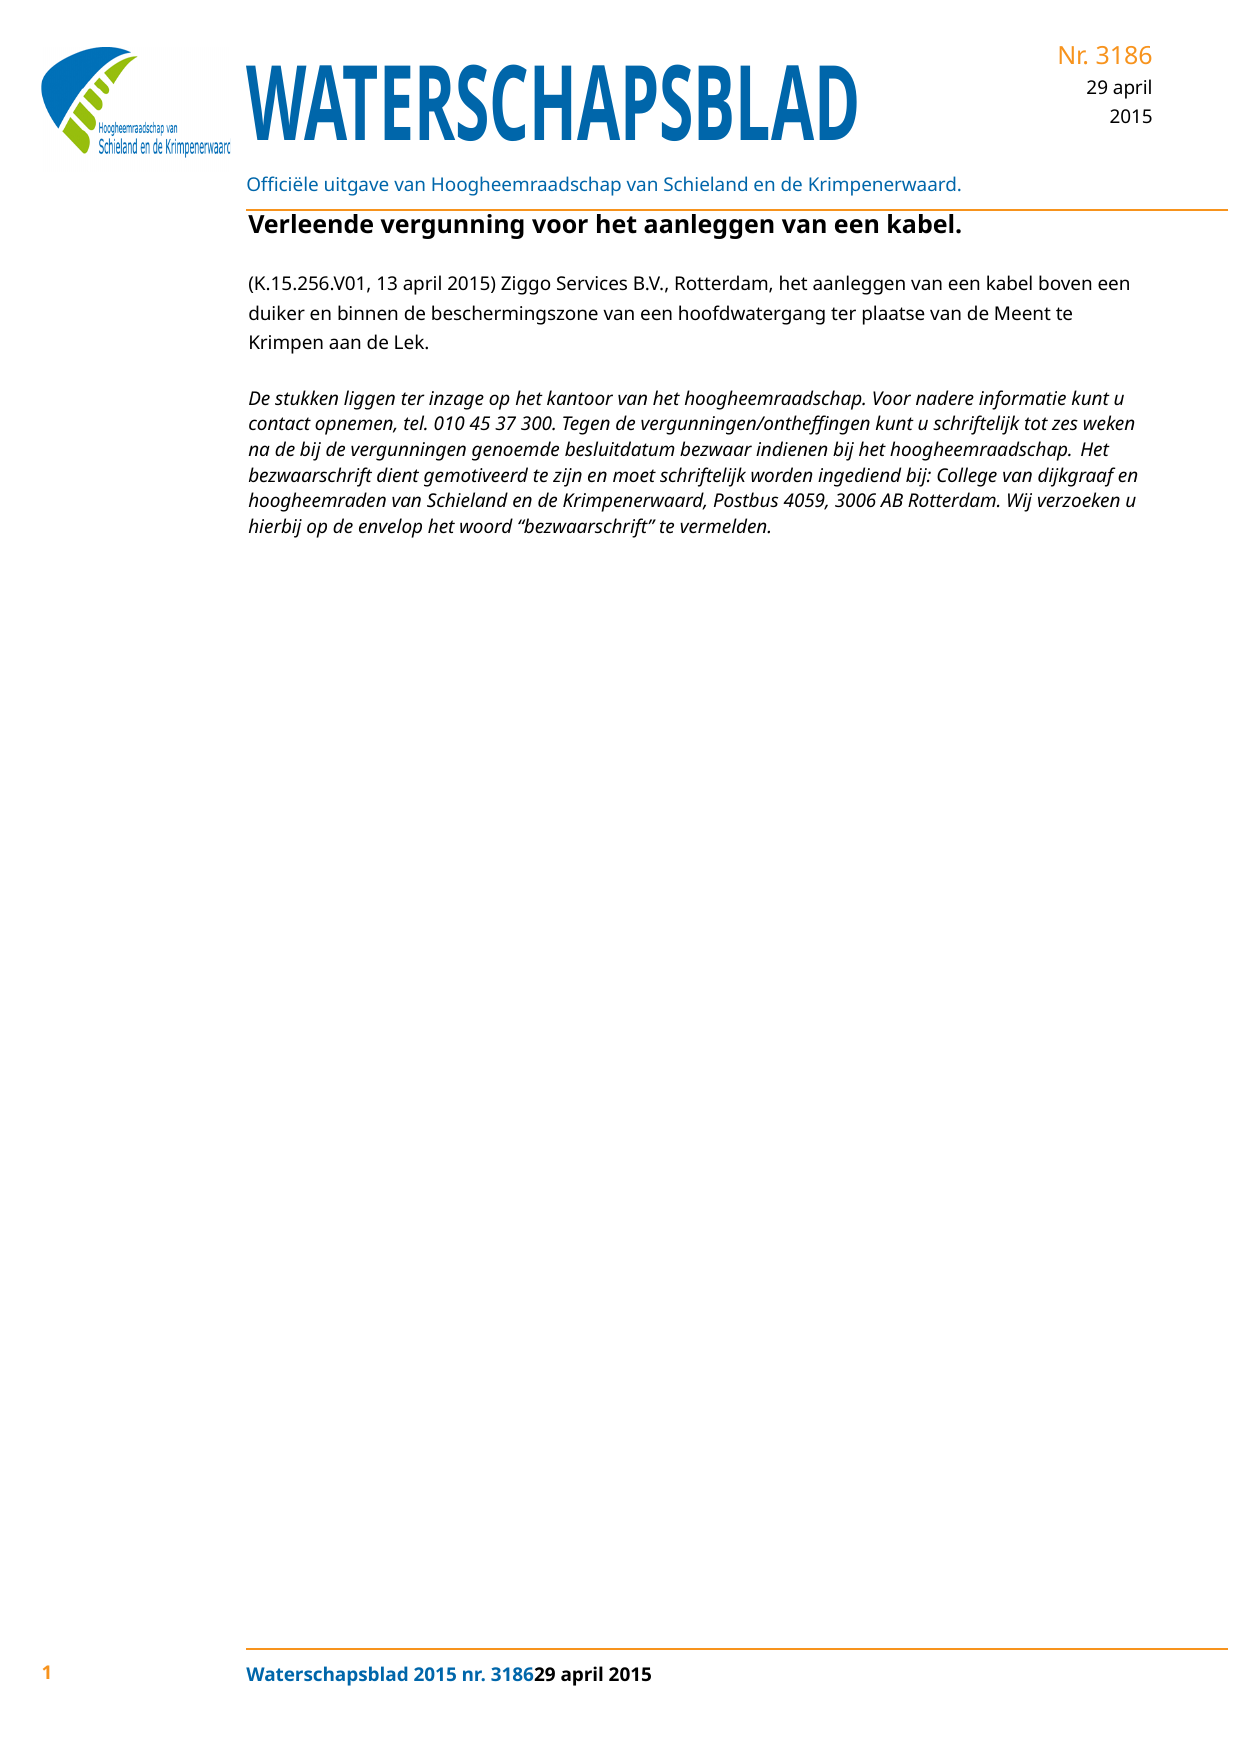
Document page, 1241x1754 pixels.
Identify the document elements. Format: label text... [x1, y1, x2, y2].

picture [41, 47, 231, 172]
text (K.15.256.V01, 13 april 2015) Ziggo Services B.V., Rotterdam, het aanleggen van een kabel boven een duiker en binnen de beschermingszone van een hoofdwatergang ter plaatse van de Meent te Krimpen aan de Lek. [248, 270, 1152, 355]
text Verleende vergunning voor het aanleggen van een kabel. [248, 211, 1152, 241]
text De stukken liggen ter inzage op het kantoor van het hoogheemraadschap. Voor nadere informatie kunt u contact opnemen, tel. 010 45 37 300. Tegen de vergunningen/ontheffingen kunt u schriftelijk tot zes weken na de bij de vergunningen genoemde besluitdatum bezwaar indienen bij het hoogheemraadschap. Het bezwaarschrift dient gemotiveerd te zijn en moet schriftelijk worden ingediend bij: College van dijkgraaf en hoogheemraden van Schieland en de Krimpenerwaard, Postbus 4059, 3006 AB Rotterdam. Wij verzoeken u hierbij op de envelop het woord “bezwaarschrift” te vermelden. [248, 385, 1152, 539]
